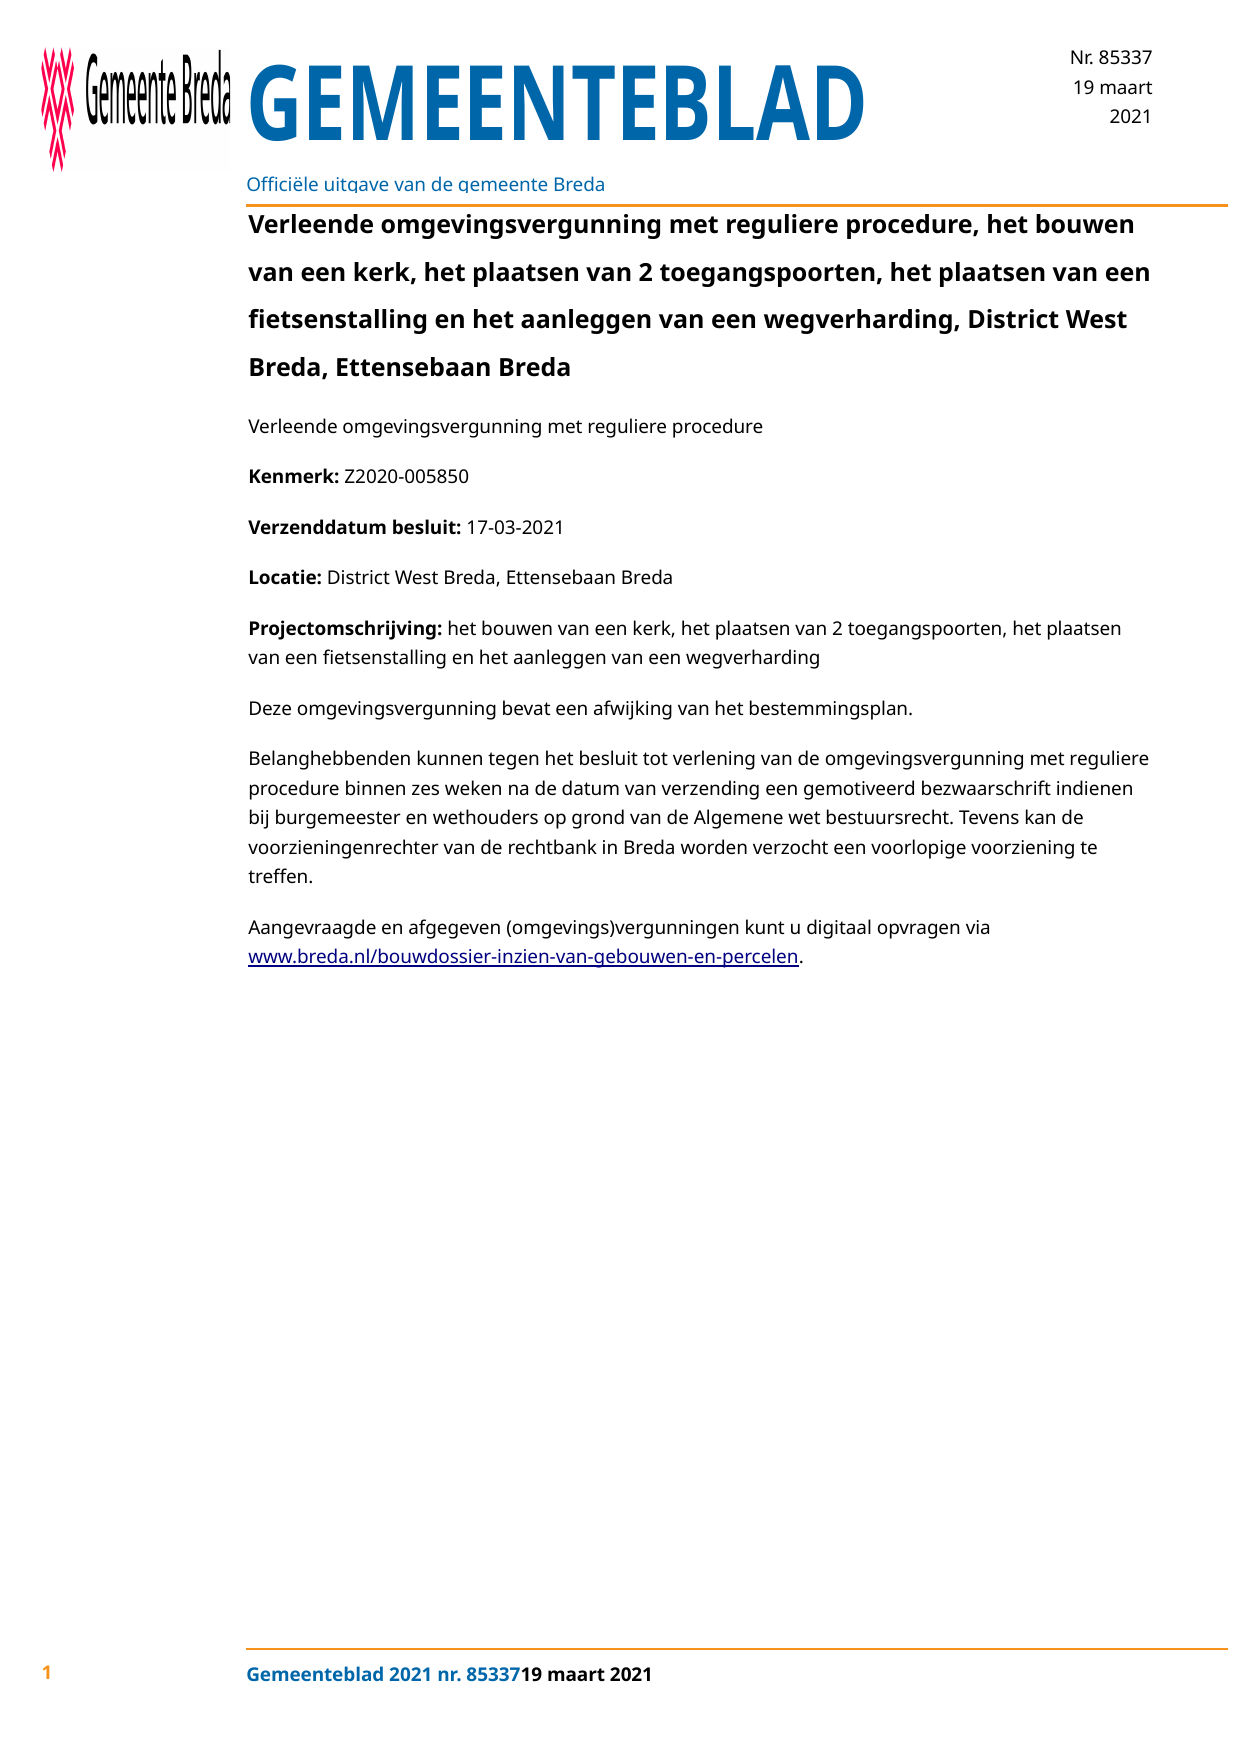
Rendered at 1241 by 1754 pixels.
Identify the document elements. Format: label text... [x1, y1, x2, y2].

picture [41, 47, 231, 172]
text Verzenddatum besluit: 17-03-2021 [248, 514, 1152, 540]
text Deze omgevingsvergunning bevat een afwijking van het bestemmingsplan. [248, 695, 1152, 721]
text Verleende omgevingsvergunning met reguliere procedure, het bouwen van een kerk, het plaatsen van 2 toegangspoorten, het plaatsen van een fietsenstalling en het aanleggen van een wegverharding, District West Breda, Ettensebaan Breda [248, 207, 1152, 384]
text Projectomschrijving: het bouwen van een kerk, het plaatsen van 2 toegangspoorten, het plaatsen van een fietsenstalling en het aanleggen van een wegverharding [248, 615, 1152, 670]
text Locatie: District West Breda, Ettensebaan Breda [248, 564, 1152, 590]
text Kenmerk: Z2020-005850 [248, 463, 1152, 489]
text Belanghebbenden kunnen tegen het besluit tot verlening van de omgevingsvergunning met reguliere procedure binnen zes weken na de datum van verzending een gemotiveerd bezwaarschrift indienen bij burgemeester en wethouders op grond van de Algemene wet bestuursrecht. Tevens kan de voorzieningenrechter van de rechtbank in Breda worden verzocht een voorlopige voorziening te treffen. [248, 745, 1152, 889]
text Aangevraagde en afgegeven (omgevings)vergunningen kunt u digitaal opvragen via www.breda.nl/bouwdossier-inzien-van-gebouwen-en-percelen. [248, 914, 1152, 969]
text Verleende omgevingsvergunning met reguliere procedure [248, 413, 1152, 439]
